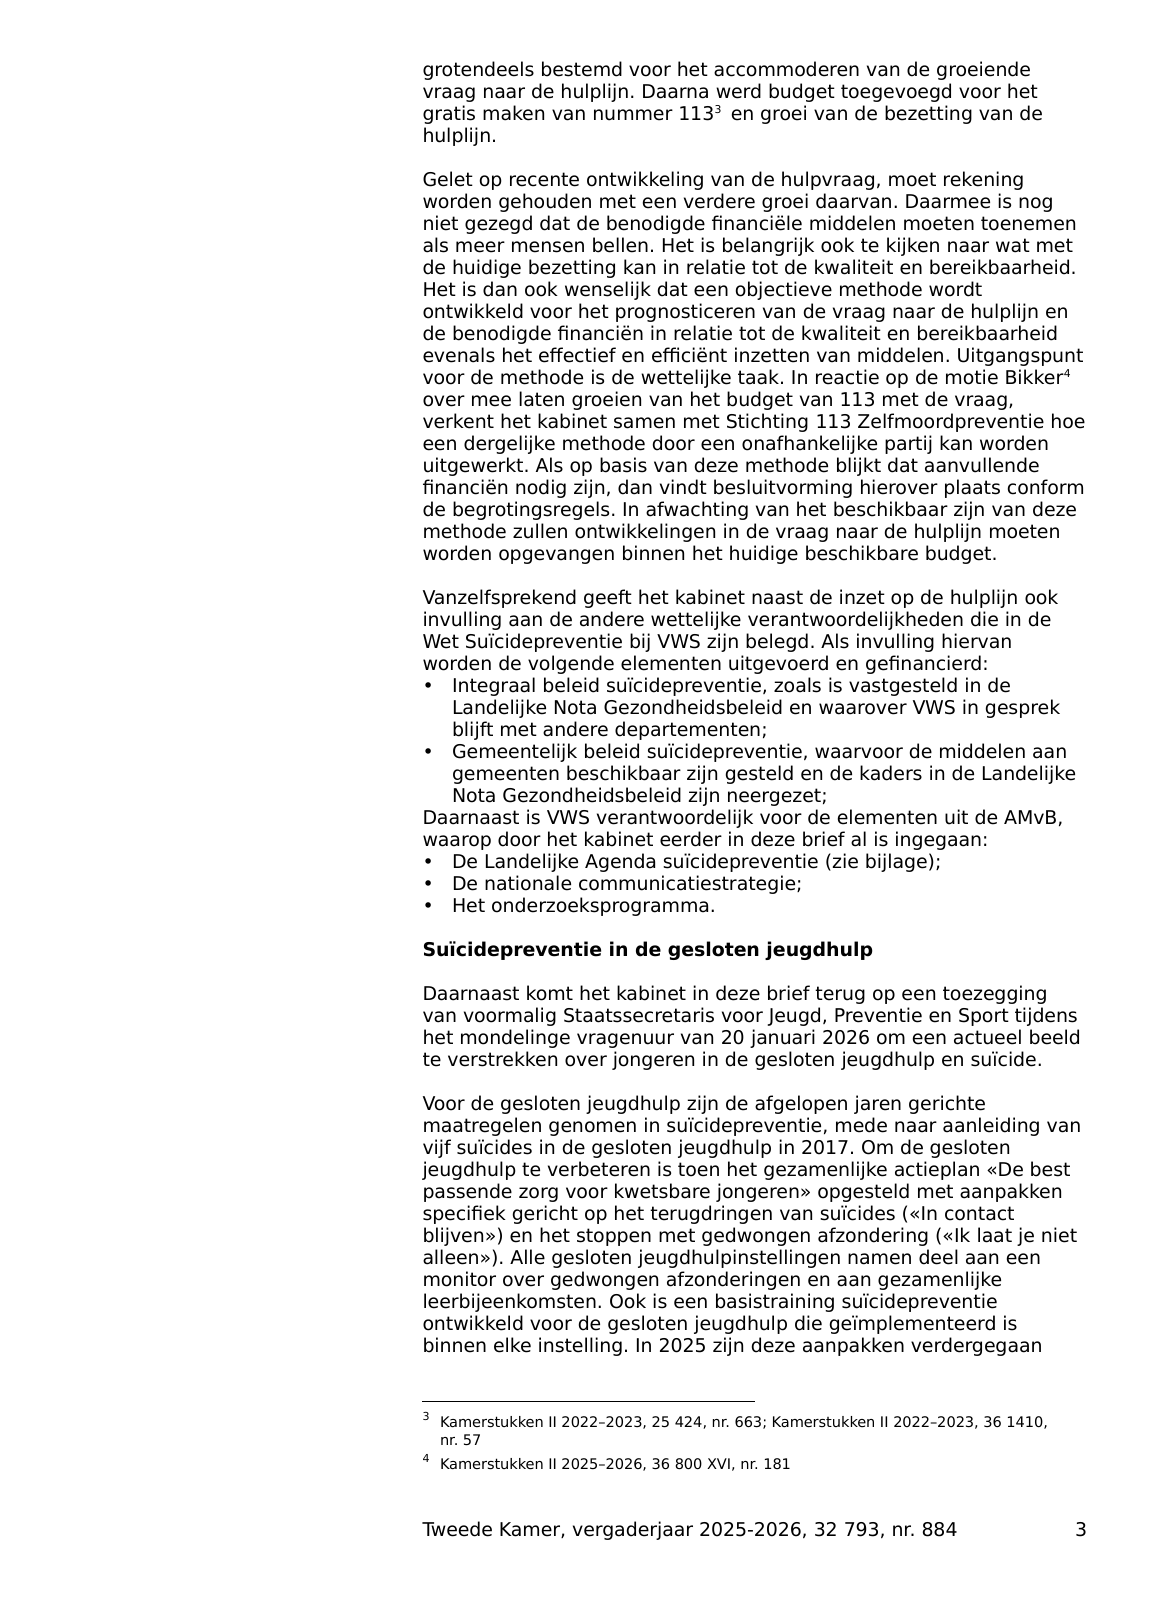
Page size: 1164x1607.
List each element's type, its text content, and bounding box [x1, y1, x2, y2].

text • De Landelijke Agenda suïcidepreventie (zie bijlage); [422, 851, 1087, 873]
text Vanzelfsprekend geeft het kabinet naast de inzet op de hulplijn ook invulling aan de andere wettelijke verantwoordelijkheden die in de Wet Suïcidepreventie bij VWS zijn belegd. Als invulling hiervan worden de volgende elementen uitgevoerd en gefinancierd: [422, 587, 1087, 675]
subtitle Suïcidepreventie in de gesloten jeugdhulp [422, 939, 1087, 961]
text grotendeels bestemd voor het accommoderen van de groeiende vraag naar de hulplijn. Daarna werd budget toegevoegd voor het gratis maken van nummer 113 en groei van de bezetting van de hulplijn. [422, 59, 1087, 147]
text Kamerstukken II 2025–2026, 36 800 XVI, nr. 181 [422, 1452, 1087, 1474]
text Daarnaast komt het kabinet in deze brief terug op een toezegging van voormalig Staatssecretaris voor Jeugd, Preventie en Sport tijdens het mondelinge vragenuur van 20 januari 2026 om een actueel beeld te verstrekken over jongeren in de gesloten jeugdhulp en suïcide. [422, 983, 1087, 1071]
text • De nationale communicatiestrategie; [422, 873, 1087, 895]
text • Integraal beleid suïcidepreventie, zoals is vastgesteld in de Landelijke Nota Gezondheidsbeleid en waarover VWS in gesprek blijft met andere departementen; [422, 675, 1087, 741]
text Daarnaast is VWS verantwoordelijk voor de elementen uit de AMvB, waarop door het kabinet eerder in deze brief al is ingegaan: [422, 807, 1087, 851]
text Gelet op recente ontwikkeling van de hulpvraag, moet rekening worden gehouden met een verdere groei daarvan. Daarmee is nog niet gezegd dat de benodigde financiële middelen moeten toenemen als meer mensen bellen. Het is belangrijk ook te kijken naar wat met de huidige bezetting kan in relatie tot de kwaliteit en bereikbaarheid. Het is dan ook wenselijk dat een objectieve methode wordt ontwikkeld voor het prognosticeren van de vraag naar de hulplijn en de benodigde financiën in relatie tot de kwaliteit en bereikbaarheid evenals het effectief en efficiënt inzetten van middelen. Uitgangspunt voor de methode is de wettelijke taak. In reactie op de motie Bikker over mee laten groeien van het budget van 113 met de vraag, verkent het kabinet samen met Stichting 113 Zelfmoordpreventie hoe een dergelijke methode door een onafhankelijke partij kan worden uitgewerkt. Als op basis van deze methode blijkt dat aanvullende financiën nodig zijn, dan vindt besluitvorming hierover plaats conform de begrotingsregels. In afwachting van het beschikbaar zijn van deze methode zullen ontwikkelingen in de vraag naar de hulplijn moeten worden opgevangen binnen het huidige beschikbare budget. [422, 169, 1087, 565]
text • Het onderzoeksprogramma. [422, 895, 1087, 917]
text Kamerstukken II 2022–2023, 25 424, nr. 663; Kamerstukken II 2022–2023, 36 1410, nr. 57 [422, 1410, 1087, 1449]
text Voor de gesloten jeugdhulp zijn de afgelopen jaren gerichte maatregelen genomen in suïcidepreventie, mede naar aanleiding van vijf suïcides in de gesloten jeugdhulp in 2017. Om de gesloten jeugdhulp te verbeteren is toen het gezamenlijke actieplan «De best passende zorg voor kwetsbare jongeren» opgesteld met aanpakken specifiek gericht op het terugdringen van suïcides («In contact blijven») en het stoppen met gedwongen afzondering («Ik laat je niet alleen»). Alle gesloten jeugdhulpinstellingen namen deel aan een monitor over gedwongen afzonderingen en aan gezamenlijke leerbijeenkomsten. Ook is een basistraining suïcidepreventie ontwikkeld voor de gesloten jeugdhulp die geïmplementeerd is binnen elke instelling. In 2025 zijn deze aanpakken verdergegaan [422, 1093, 1087, 1357]
text • Gemeentelijk beleid suïcidepreventie, waarvoor de middelen aan gemeenten beschikbaar zijn gesteld en de kaders in de Landelijke Nota Gezondheidsbeleid zijn neergezet; [422, 741, 1087, 807]
